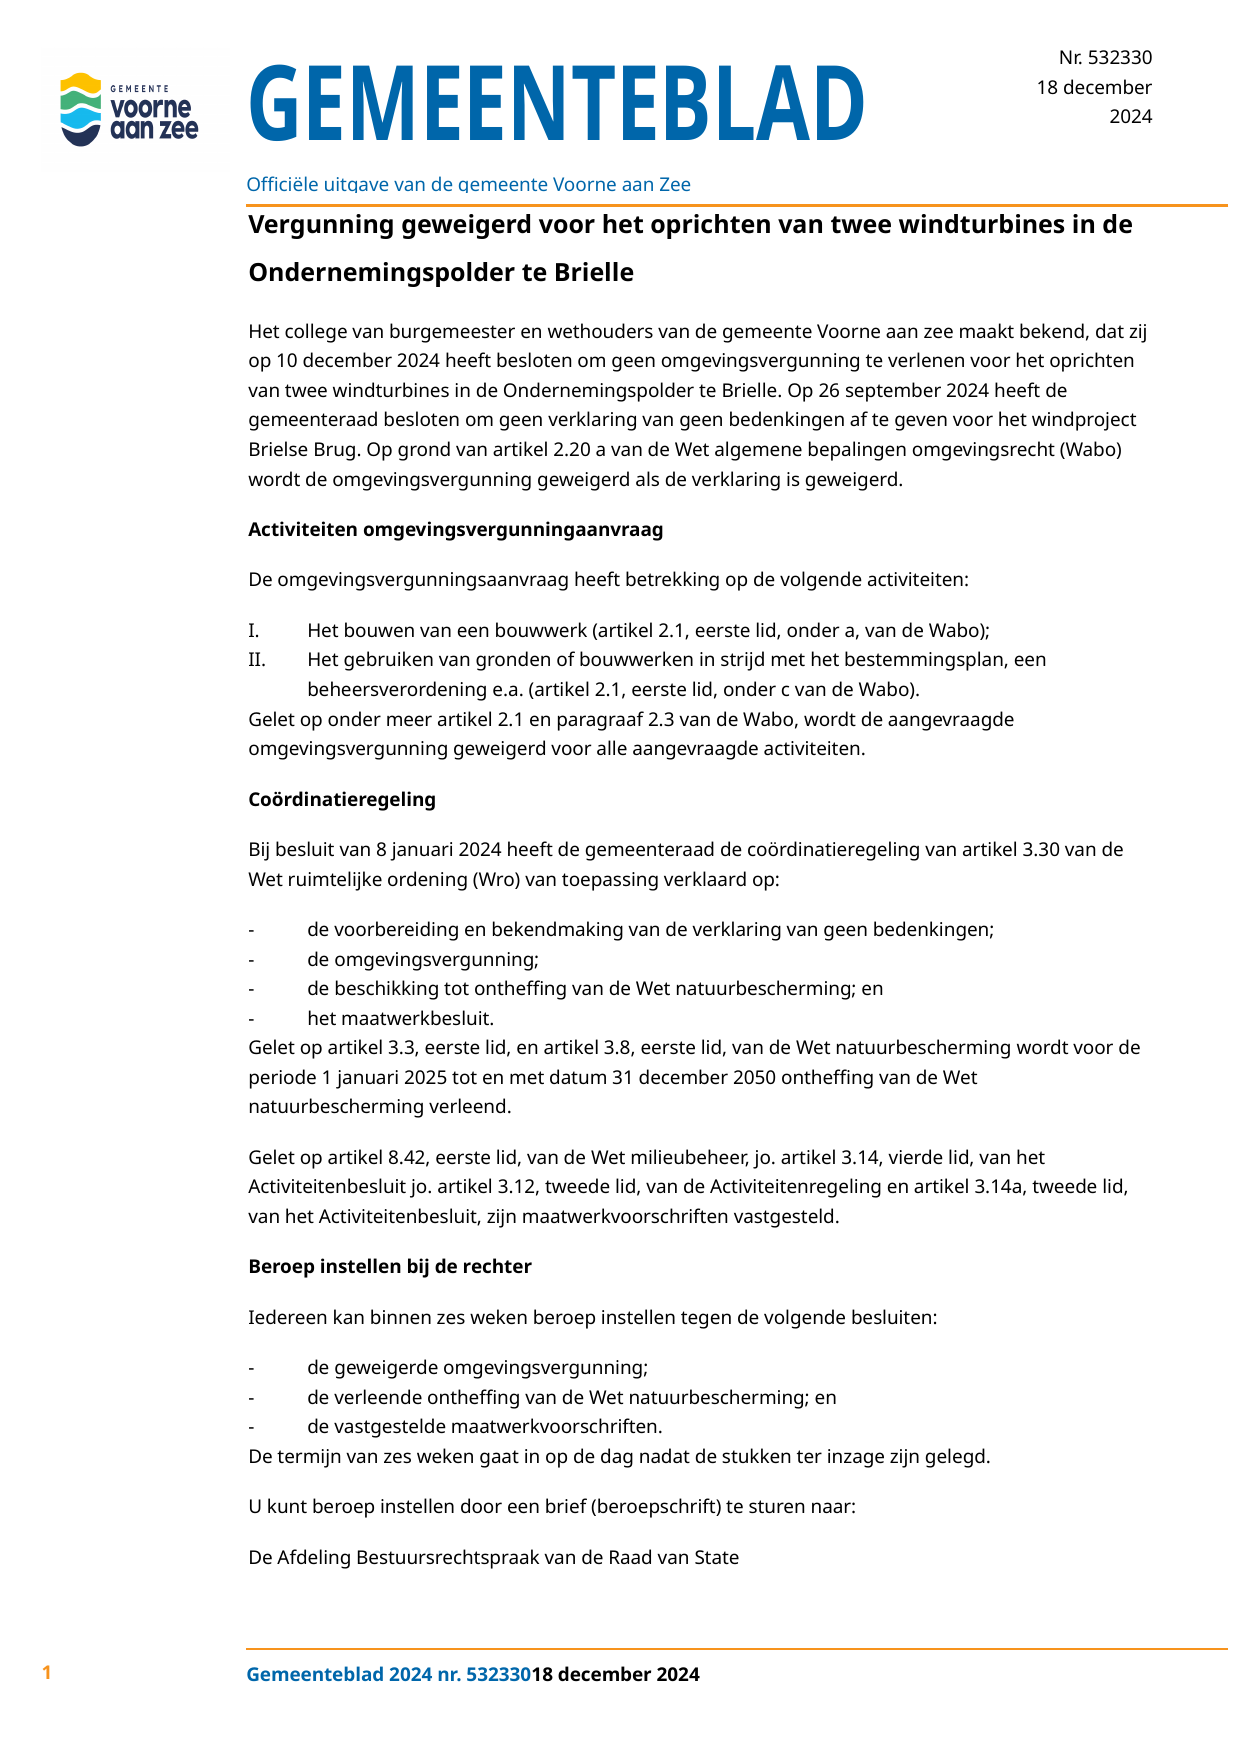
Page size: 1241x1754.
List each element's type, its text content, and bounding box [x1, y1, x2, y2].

list de voorbereiding en bekendmaking van de verklaring van geen bedenkingen; [248, 916, 1152, 942]
text Coördinatieregeling [248, 786, 1152, 812]
text Gelet op artikel 3.3, eerste lid, en artikel 3.8, eerste lid, van de Wet natuurbescherming wordt voor de periode 1 januari 2025 tot en met datum 31 december 2050 ontheffing van de Wet natuurbescherming verleend. [248, 1034, 1152, 1119]
picture [41, 47, 231, 172]
text Activiteiten omgevingsvergunningaanvraag [248, 516, 1152, 542]
text Gelet op artikel 8.42, eerste lid, van de Wet milieubeheer, jo. artikel 3.14, vierde lid, van het Activiteitenbesluit jo. artikel 3.12, tweede lid, van de Activiteitenregeling en artikel 3.14a, tweede lid, van het Activiteitenbesluit, zijn maatwerkvoorschriften vastgesteld. [248, 1144, 1152, 1229]
text De omgevingsvergunningsaanvraag heeft betrekking op de volgende activiteiten: [248, 567, 1152, 592]
text Beroep instellen bij de rechter [248, 1254, 1152, 1279]
text Vergunning geweigerd voor het oprichten van twee windturbines in de Ondernemingspolder te Brielle [248, 207, 1152, 288]
text Bij besluit van 8 januari 2024 heeft de gemeenteraad de coördinatieregeling van artikel 3.30 van de Wet ruimtelijke ordening (Wro) van toepassing verklaard op: [248, 836, 1152, 892]
list de geweigerde omgevingsvergunning; [248, 1354, 1152, 1380]
text Het college van burgemeester en wethouders van de gemeente Voorne aan zee maakt bekend, dat zij op 10 december 2024 heeft besloten om geen omgevingsvergunning te verlenen voor het oprichten van twee windturbines in de Ondernemingspolder te Brielle. Op 26 september 2024 heeft de gemeenteraad besloten om geen verklaring van geen bedenkingen af te geven voor het windproject Brielse Brug. Op grond van artikel 2.20 a van de Wet algemene bepalingen omgevingsrecht (Wabo) wordt de omgevingsvergunning geweigerd als de verklaring is geweigerd. [248, 318, 1152, 492]
list de beschikking tot ontheffing van de Wet natuurbescherming; en [248, 975, 1152, 1001]
list Het bouwen van een bouwwerk (artikel 2.1, eerste lid, onder a, van de Wabo); [248, 617, 1152, 643]
list het maatwerkbesluit. [248, 1005, 1152, 1031]
list de vastgestelde maatwerkvoorschriften. [248, 1414, 1152, 1439]
text De termijn van zes weken gaat in op de dag nadat de stukken ter inzage zijn gelegd. [248, 1443, 1152, 1469]
text De Afdeling Bestuursrechtspraak van de Raad van State [248, 1544, 1152, 1570]
list Het gebruiken van gronden of bouwwerken in strijd met het bestemmingsplan, een beheersverordening e.a. (artikel 2.1, eerste lid, onder c van de Wabo). [248, 647, 1152, 702]
list de omgevingsvergunning; [248, 946, 1152, 972]
text Iedereen kan binnen zes weken beroep instellen tegen de volgende besluiten: [248, 1304, 1152, 1330]
list de verleende ontheffing van de Wet natuurbescherming; en [248, 1384, 1152, 1410]
text Gelet op onder meer artikel 2.1 en paragraaf 2.3 van de Wabo, wordt de aangevraagde omgevingsvergunning geweigerd voor alle aangevraagde activiteiten. [248, 706, 1152, 761]
text U kunt beroep instellen door een brief (beroepschrift) te sturen naar: [248, 1494, 1152, 1519]
